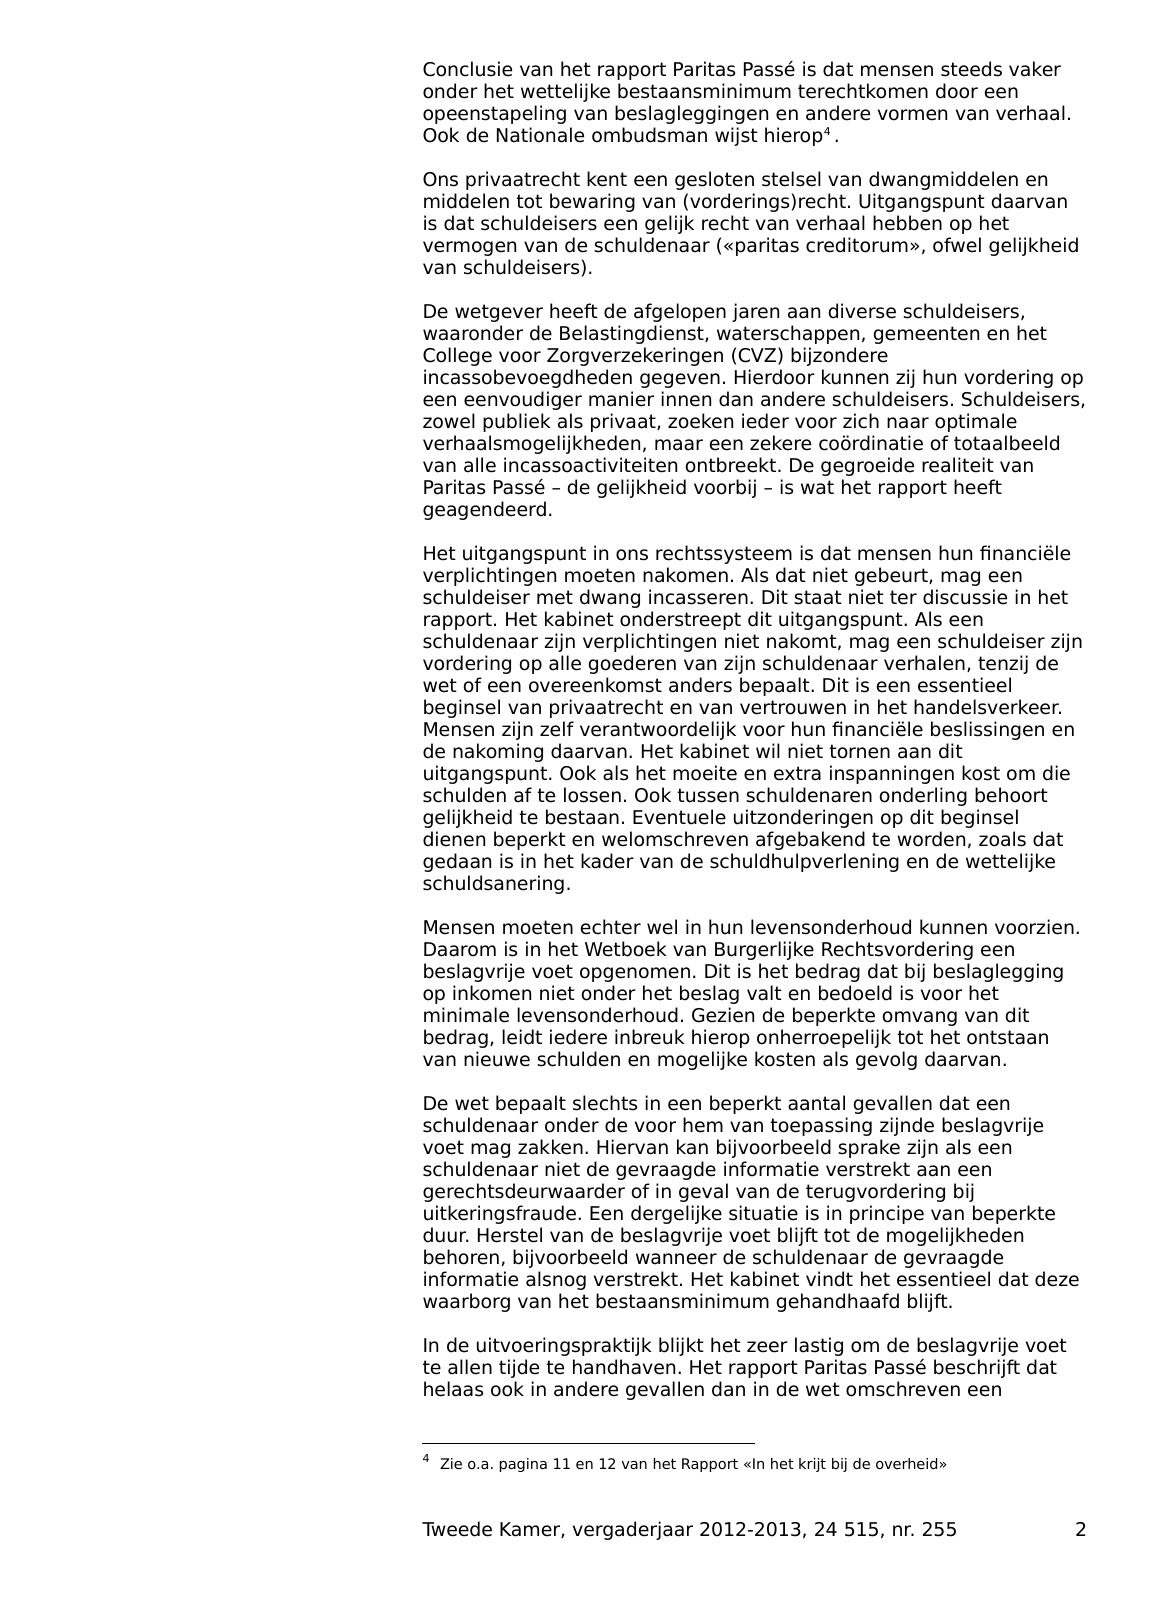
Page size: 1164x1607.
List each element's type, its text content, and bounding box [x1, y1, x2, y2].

text Het uitgangspunt in ons rechtssysteem is dat mensen hun financiële verplichtingen moeten nakomen. Als dat niet gebeurt, mag een schuldeiser met dwang incasseren. Dit staat niet ter discussie in het rapport. Het kabinet onderstreept dit uitgangspunt. Als een schuldenaar zijn verplichtingen niet nakomt, mag een schuldeiser zijn vordering op alle goederen van zijn schuldenaar verhalen, tenzij de wet of een overeenkomst anders bepaalt. Dit is een essentieel beginsel van privaatrecht en van vertrouwen in het handelsverkeer. [422, 543, 1087, 719]
text In de uitvoeringspraktijk blijkt het zeer lastig om de beslagvrije voet te allen tijde te handhaven. Het rapport Paritas Passé beschrijft dat helaas ook in andere gevallen dan in de wet omschreven een [422, 1335, 1087, 1401]
text Mensen moeten echter wel in hun levensonderhoud kunnen voorzien. Daarom is in het Wetboek van Burgerlijke Rechtsvordering een beslagvrije voet opgenomen. Dit is het bedrag dat bij beslaglegging op inkomen niet onder het beslag valt en bedoeld is voor het minimale levensonderhoud. Gezien de beperkte omvang van dit bedrag, leidt iedere inbreuk hierop onherroepelijk tot het ontstaan van nieuwe schulden en mogelijke kosten als gevolg daarvan. [422, 917, 1087, 1071]
text De wet bepaalt slechts in een beperkt aantal gevallen dat een schuldenaar onder de voor hem van toepassing zijnde beslagvrije voet mag zakken. Hiervan kan bijvoorbeeld sprake zijn als een schuldenaar niet de gevraagde informatie verstrekt aan een gerechtsdeurwaarder of in geval van de terugvordering bij uitkeringsfraude. Een dergelijke situatie is in principe van beperkte duur. Herstel van de beslagvrije voet blijft tot de mogelijkheden behoren, bijvoorbeeld wanneer de schuldenaar de gevraagde informatie alsnog verstrekt. Het kabinet vindt het essentieel dat deze waarborg van het bestaansminimum gehandhaafd blijft. [422, 1093, 1087, 1313]
text Zie o.a. pagina 11 en 12 van het Rapport «In het krijt bij de overheid» [422, 1452, 1087, 1474]
text De wetgever heeft de afgelopen jaren aan diverse schuldeisers, waaronder de Belastingdienst, waterschappen, gemeenten en het College voor Zorgverzekeringen (CVZ) bijzondere incassobevoegdheden gegeven. Hierdoor kunnen zij hun vordering op een eenvoudiger manier innen dan andere schuldeisers. Schuldeisers, zowel publiek als privaat, zoeken ieder voor zich naar optimale verhaalsmogelijkheden, maar een zekere coördinatie of totaalbeeld van alle incassoactiviteiten ontbreekt. De gegroeide realiteit van Paritas Passé – de gelijkheid voorbij – is wat het rapport heeft geagendeerd. [422, 301, 1087, 521]
text Conclusie van het rapport Paritas Passé is dat mensen steeds vaker onder het wettelijke bestaansminimum terechtkomen door een opeenstapeling van beslagleggingen en andere vormen van verhaal. Ook de Nationale ombudsman wijst hierop. [422, 59, 1087, 147]
text Mensen zijn zelf verantwoordelijk voor hun financiële beslissingen en de nakoming daarvan. Het kabinet wil niet tornen aan dit uitgangspunt. Ook als het moeite en extra inspanningen kost om die schulden af te lossen. Ook tussen schuldenaren onderling behoort gelijkheid te bestaan. Eventuele uitzonderingen op dit beginsel dienen beperkt en welomschreven afgebakend te worden, zoals dat gedaan is in het kader van de schuldhulpverlening en de wettelijke schuldsanering. [422, 719, 1087, 895]
text Ons privaatrecht kent een gesloten stelsel van dwangmiddelen en middelen tot bewaring van (vorderings)recht. Uitgangspunt daarvan is dat schuldeisers een gelijk recht van verhaal hebben op het vermogen van de schuldenaar («paritas creditorum», ofwel gelijkheid van schuldeisers). [422, 169, 1087, 279]
